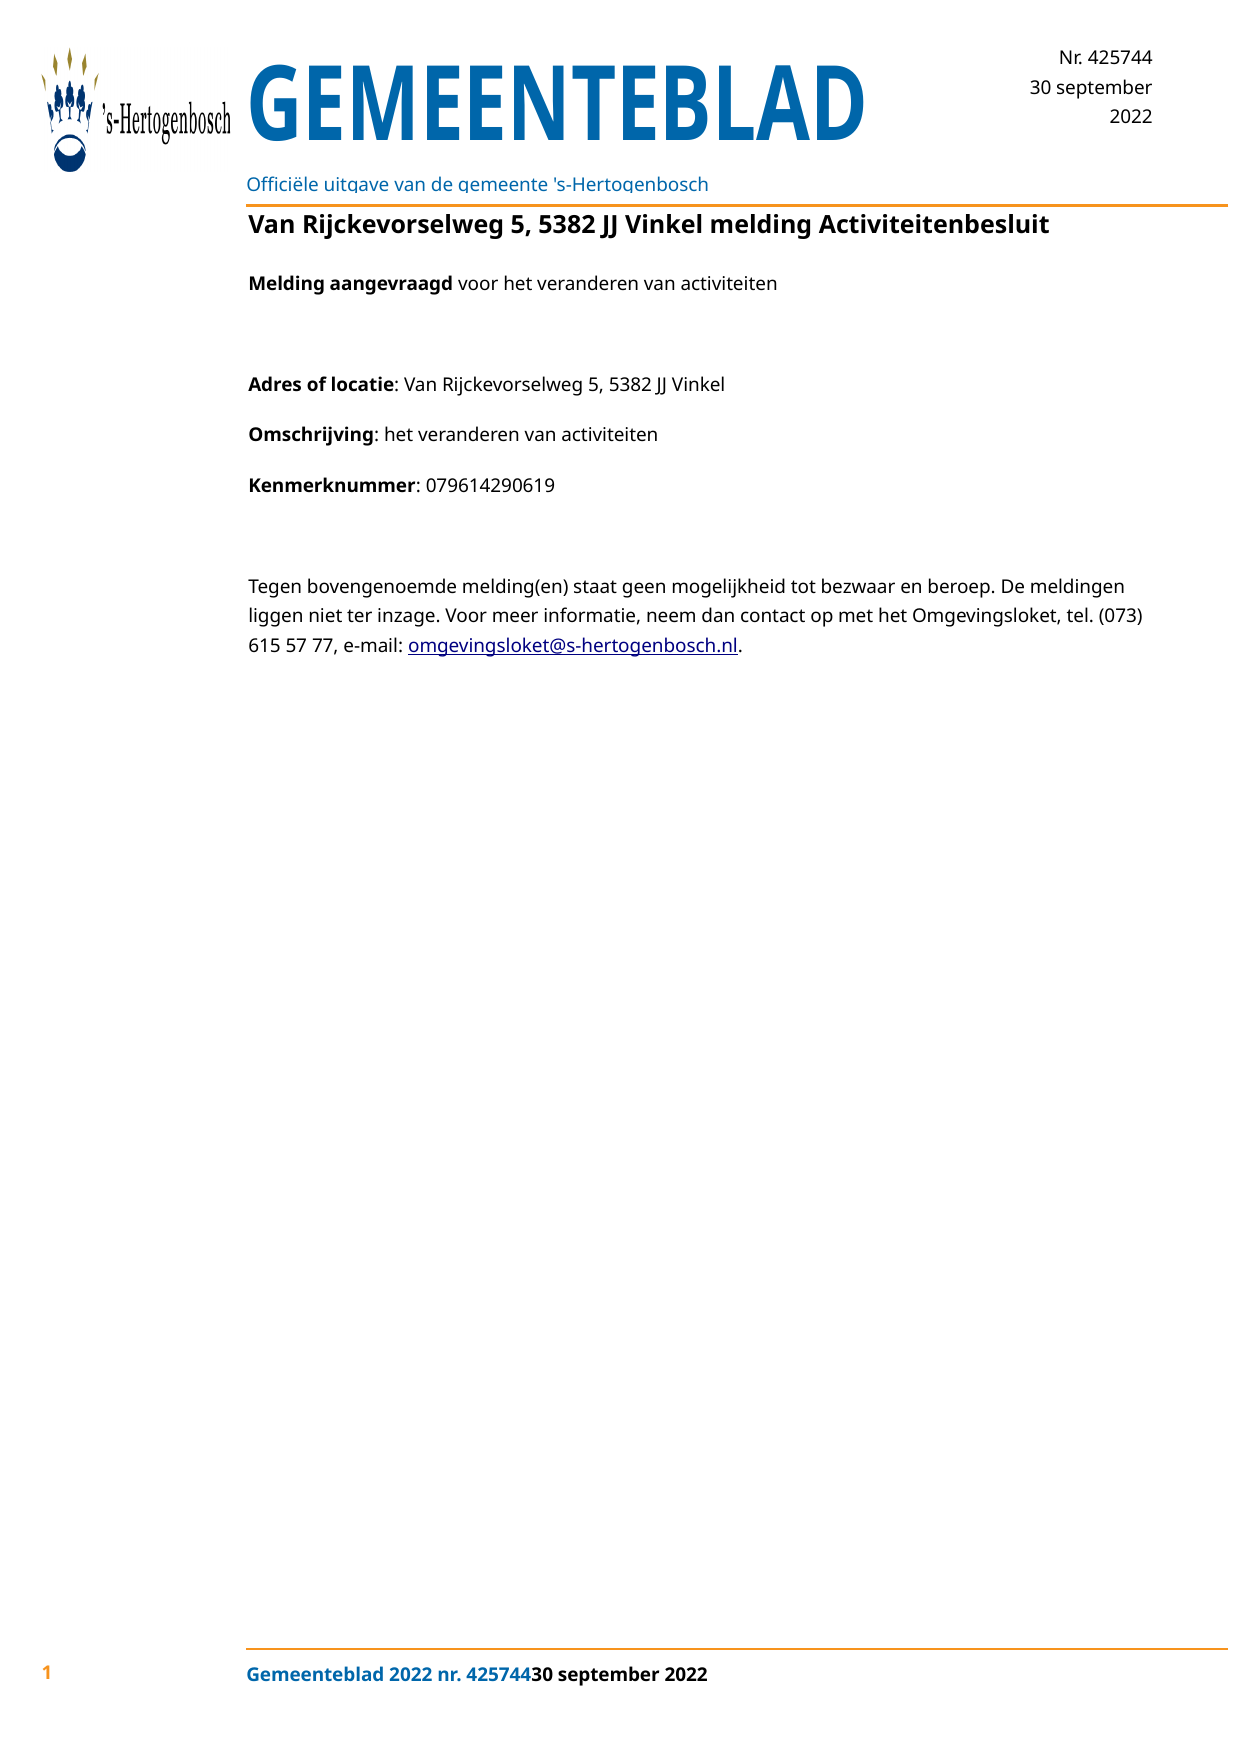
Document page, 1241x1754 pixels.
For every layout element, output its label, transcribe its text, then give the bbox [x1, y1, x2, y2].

text Van Rijckevorselweg 5, 5382 JJ Vinkel melding Activiteitenbesluit [248, 207, 1152, 241]
picture [41, 47, 231, 172]
text Kenmerknummer: 079614290619 [248, 472, 1152, 498]
text Tegen bovengenoemde melding(en) staat geen mogelijkheid tot bezwaar en beroep. De meldingen liggen niet ter inzage. Voor meer informatie, neem dan contact op met het Omgevingsloket, tel. (073) 615 57 77, e-mail: omgevingsloket@s-hertogenbosch.nl. [248, 573, 1152, 658]
text Melding aangevraagd voor het veranderen van activiteiten [248, 270, 1152, 296]
text Adres of locatie: Van Rijckevorselweg 5, 5382 JJ Vinkel [248, 371, 1152, 397]
text Omschrijving: het veranderen van activiteiten [248, 422, 1152, 447]
